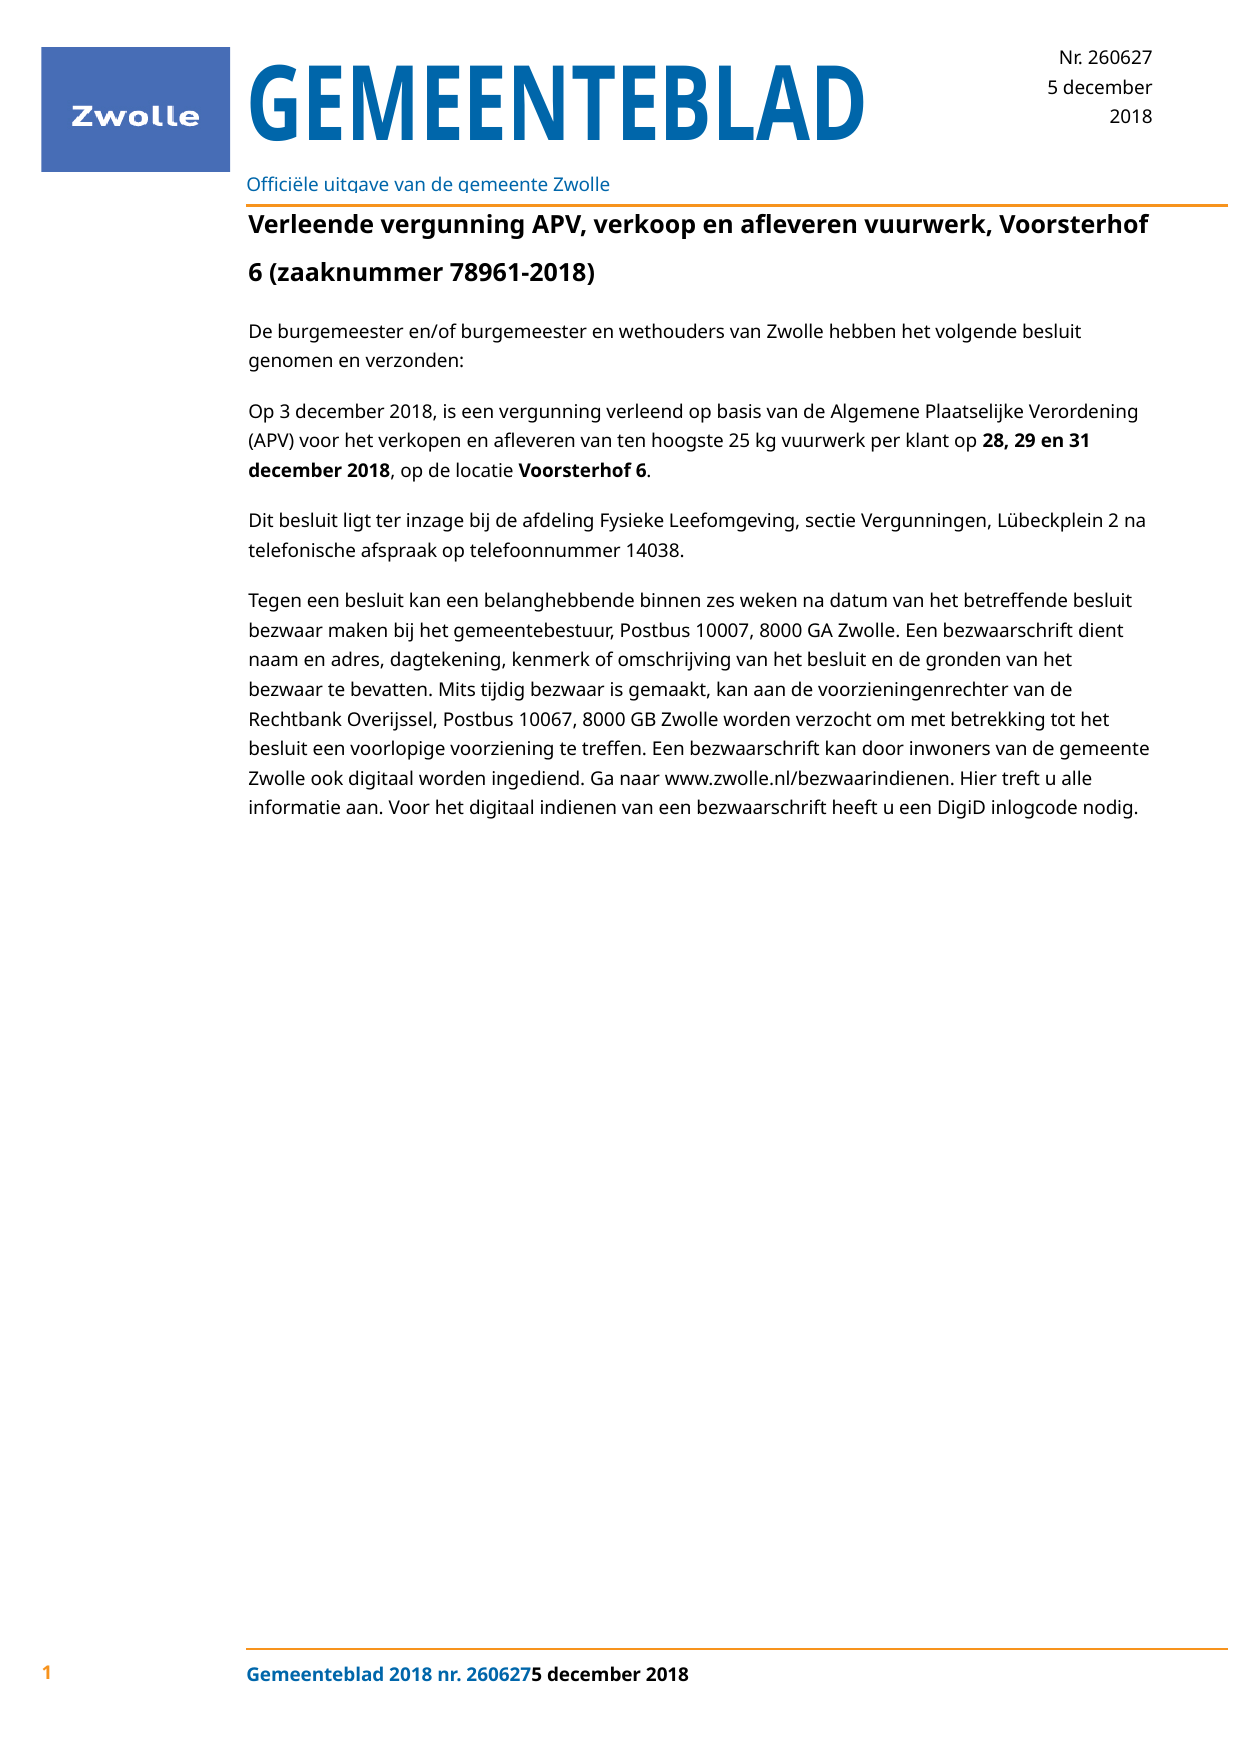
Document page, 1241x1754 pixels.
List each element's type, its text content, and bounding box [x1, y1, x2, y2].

text Op 3 december 2018, is een vergunning verleend op basis van de Algemene Plaatselijke Verordening (APV) voor het verkopen en afleveren van ten hoogste 25 kg vuurwerk per klant op 28, 29 en 31 december 2018, op de locatie Voorsterhof 6. [248, 398, 1152, 483]
picture [41, 47, 231, 172]
text Tegen een besluit kan een belanghebbende binnen zes weken na datum van het betreffende besluit bezwaar maken bij het gemeentebestuur, Postbus 10007, 8000 GA Zwolle. Een bezwaarschrift dient naam en adres, dagtekening, kenmerk of omschrijving van het besluit en de gronden van het bezwaar te bevatten. Mits tijdig bezwaar is gemaakt, kan aan de voorzieningenrechter van de Rechtbank Overijssel, Postbus 10067, 8000 GB Zwolle worden verzocht om met betrekking tot het besluit een voorlopige voorziening te treffen. Een bezwaarschrift kan door inwoners van de gemeente Zwolle ook digitaal worden ingediend. Ga naar www.zwolle.nl/bezwaarindienen. Hier treft u alle informatie aan. Voor het digitaal indienen van een bezwaarschrift heeft u een DigiD inlogcode nodig. [248, 587, 1152, 820]
text De burgemeester en/of burgemeester en wethouders van Zwolle hebben het volgende besluit genomen en verzonden: [248, 318, 1152, 373]
text Dit besluit ligt ter inzage bij de afdeling Fysieke Leefomgeving, sectie Vergunningen, Lübeckplein 2 na telefonische afspraak op telefoonnummer 14038. [248, 507, 1152, 563]
text Verleende vergunning APV, verkoop en afleveren vuurwerk, Voorsterhof 6 (zaaknummer 78961-2018) [248, 207, 1152, 288]
